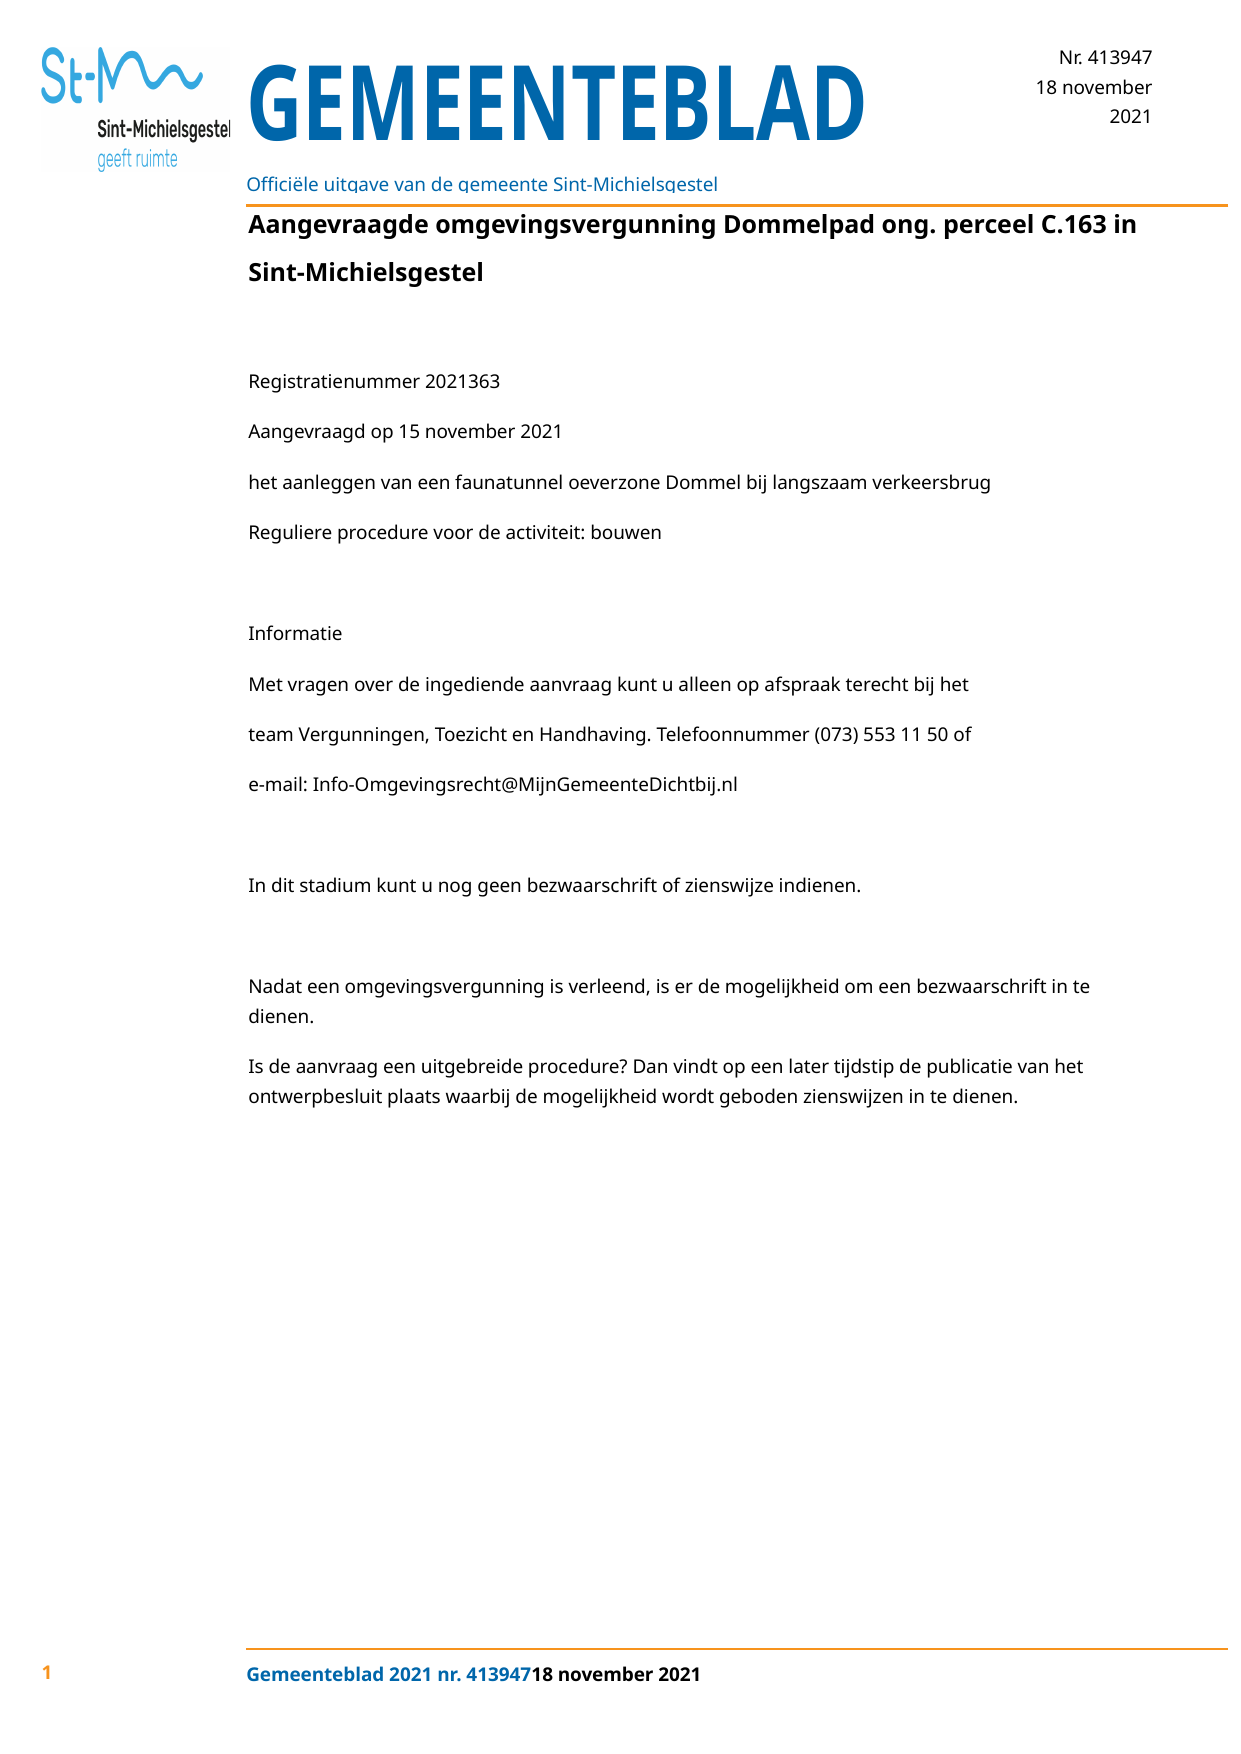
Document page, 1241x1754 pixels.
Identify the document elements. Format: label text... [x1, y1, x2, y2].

text Nadat een omgevingsvergunning is verleend, is er de mogelijkheid om een bezwaarschrift in te dienen. [248, 973, 1152, 1029]
picture [41, 47, 231, 172]
text Aangevraagde omgevingsvergunning Dommelpad ong. perceel C.163 in Sint-Michielsgestel [248, 207, 1152, 288]
text Is de aanvraag een uitgebreide procedure? Dan vindt op een later tijdstip de publicatie van het ontwerpbesluit plaats waarbij de mogelijkheid wordt geboden zienswijzen in te dienen. [248, 1053, 1152, 1109]
text Registratienummer 2021363 [248, 368, 1152, 394]
text e-mail: Info-Omgevingsrecht@MijnGemeenteDichtbij.nl [248, 772, 1152, 797]
text Reguliere procedure voor de activiteit: bouwen [248, 519, 1152, 545]
text Informatie [248, 620, 1152, 646]
text Aangevraagd op 15 november 2021 [248, 419, 1152, 444]
text Met vragen over de ingediende aanvraag kunt u alleen op afspraak terecht bij het [248, 671, 1152, 697]
text In dit stadium kunt u nog geen bezwaarschrift of zienswijze indienen. [248, 872, 1152, 898]
text het aanleggen van een faunatunnel oeverzone Dommel bij langszaam verkeersbrug [248, 469, 1152, 495]
text team Vergunningen, Toezicht en Handhaving. Telefoonnummer (073) 553 11 50 of [248, 721, 1152, 747]
